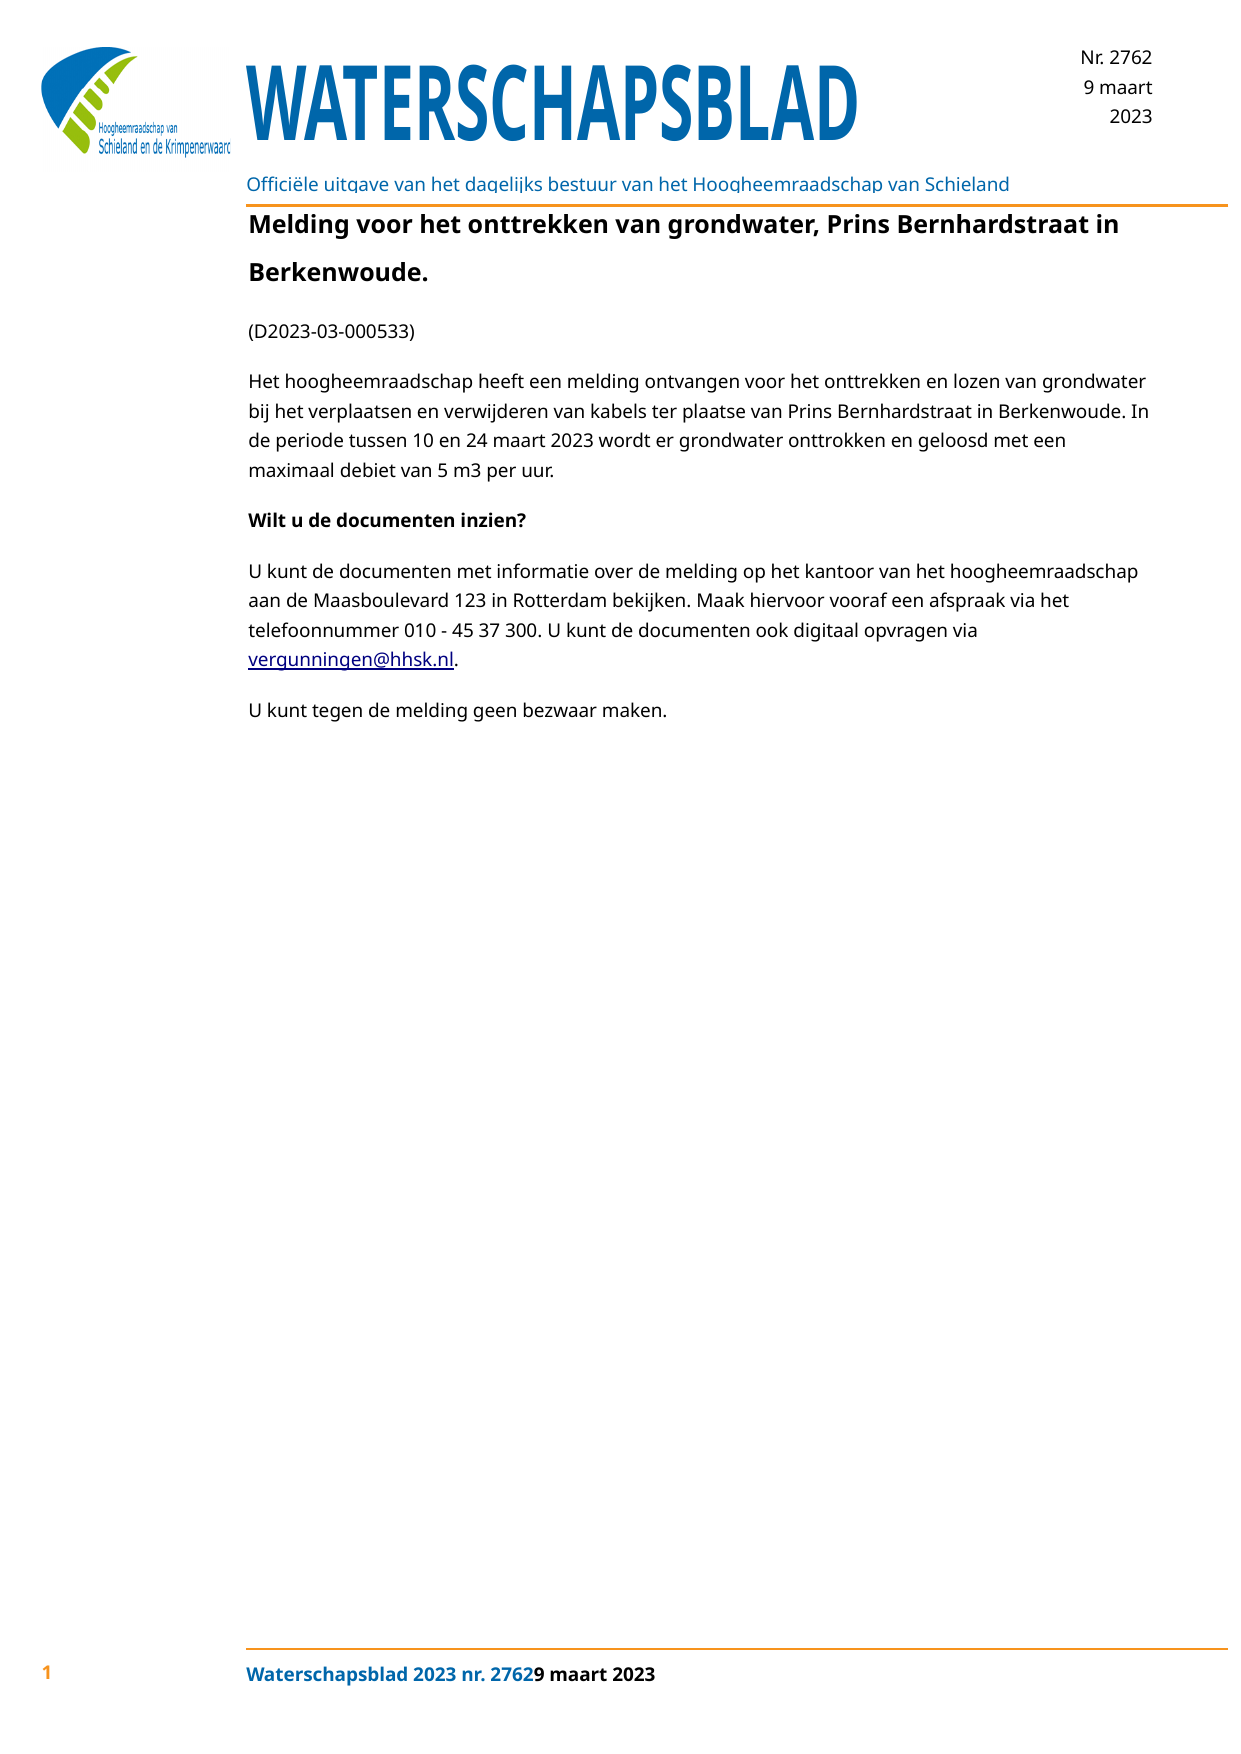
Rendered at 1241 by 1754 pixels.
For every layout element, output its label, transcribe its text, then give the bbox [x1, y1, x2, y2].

text Het hoogheemraadschap heeft een melding ontvangen voor het onttrekken en lozen van grondwater bij het verplaatsen en verwijderen van kabels ter plaatse van Prins Bernhardstraat in Berkenwoude. In de periode tussen 10 en 24 maart 2023 wordt er grondwater onttrokken en geloosd met een maximaal debiet van 5 m3 per uur. [248, 368, 1152, 483]
text Wilt u de documenten inzien? [248, 507, 1152, 533]
text U kunt de documenten met informatie over de melding op het kantoor van het hoogheemraadschap aan de Maasboulevard 123 in Rotterdam bekijken. Maak hiervoor vooraf een afspraak via het telefoonnummer 010 - 45 37 300. U kunt de documenten ook digitaal opvragen via vergunningen@hhsk.nl. [248, 558, 1152, 672]
text (D2023-03-000533) [248, 318, 1152, 344]
text Melding voor het onttrekken van grondwater, Prins Bernhardstraat in Berkenwoude. [248, 207, 1152, 288]
picture [41, 47, 231, 172]
text U kunt tegen de melding geen bezwaar maken. [248, 697, 1152, 723]
